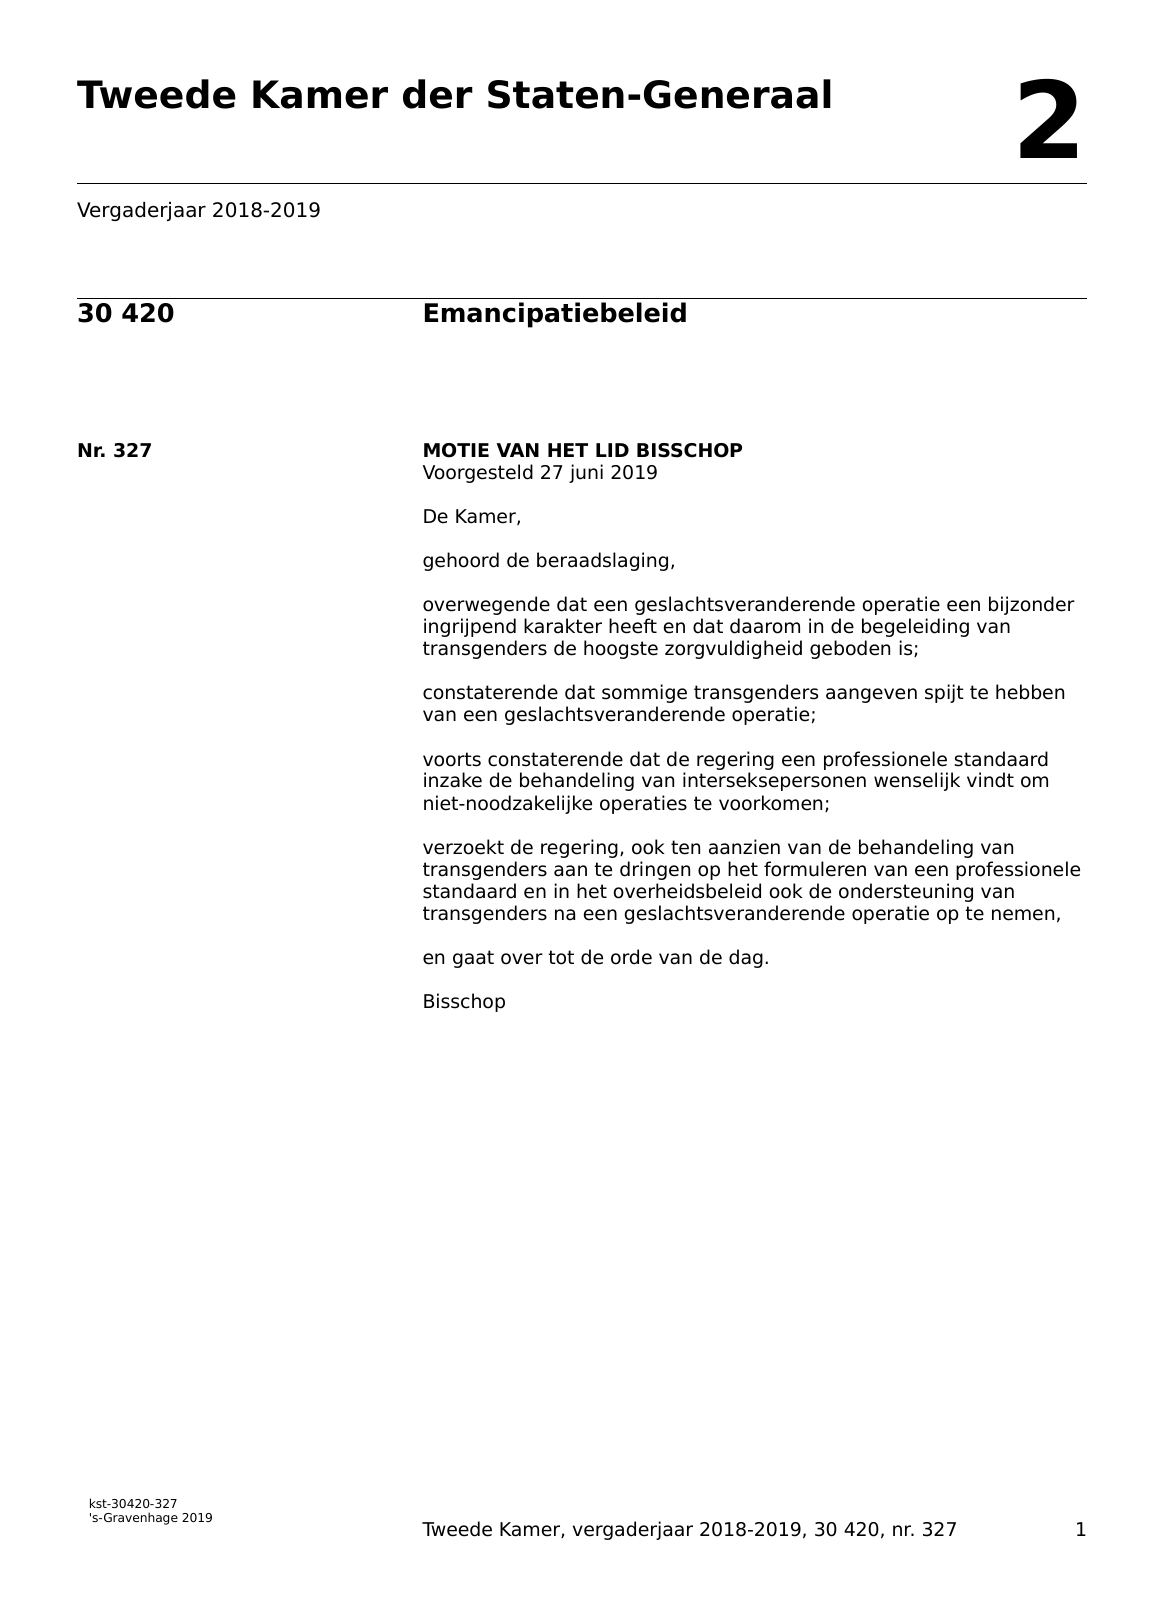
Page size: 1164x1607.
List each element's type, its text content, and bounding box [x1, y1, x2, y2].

table_header 2 [886, 59, 1087, 183]
text constaterende dat sommige transgenders aangeven spijt te hebben van een geslachtsveranderende operatie; [422, 682, 1087, 726]
text voorts constaterende dat de regering een professionele standaard inzake de behandeling van interseksepersonen wenselijk vindt om niet-noodzakelijke operaties te voorkomen; [422, 748, 1087, 814]
table_header Tweede Kamer der Staten-Generaal [77, 59, 886, 183]
text De Kamer, [422, 506, 1087, 528]
text 's-Gravenhage 2019 [88, 1511, 323, 1525]
text gehoord de beraadslaging, [422, 550, 1087, 572]
subtitle 30 420 Emancipatiebeleid [77, 299, 1087, 329]
text kst-30420-327 [88, 1497, 323, 1511]
text en gaat over tot de orde van de dag. [422, 947, 1087, 969]
table_cell Vergaderjaar 2018-2019 [77, 184, 1087, 298]
text overwegende dat een geslachtsveranderende operatie een bijzonder ingrijpend karakter heeft en dat daarom in de begeleiding van transgenders de hoogste zorgvuldigheid geboden is; [422, 594, 1087, 660]
text Voorgesteld 27 juni 2019 [422, 462, 1087, 484]
text Bisschop [422, 991, 1087, 1013]
subtitle Nr. 327 MOTIE VAN HET LID BISSCHOP [77, 440, 1087, 462]
text verzoekt de regering, ook ten aanzien van de behandeling van transgenders aan te dringen op het formuleren van een professionele standaard en in het overheidsbeleid ook de ondersteuning van transgenders na een geslachtsveranderende operatie op te nemen, [422, 837, 1087, 924]
